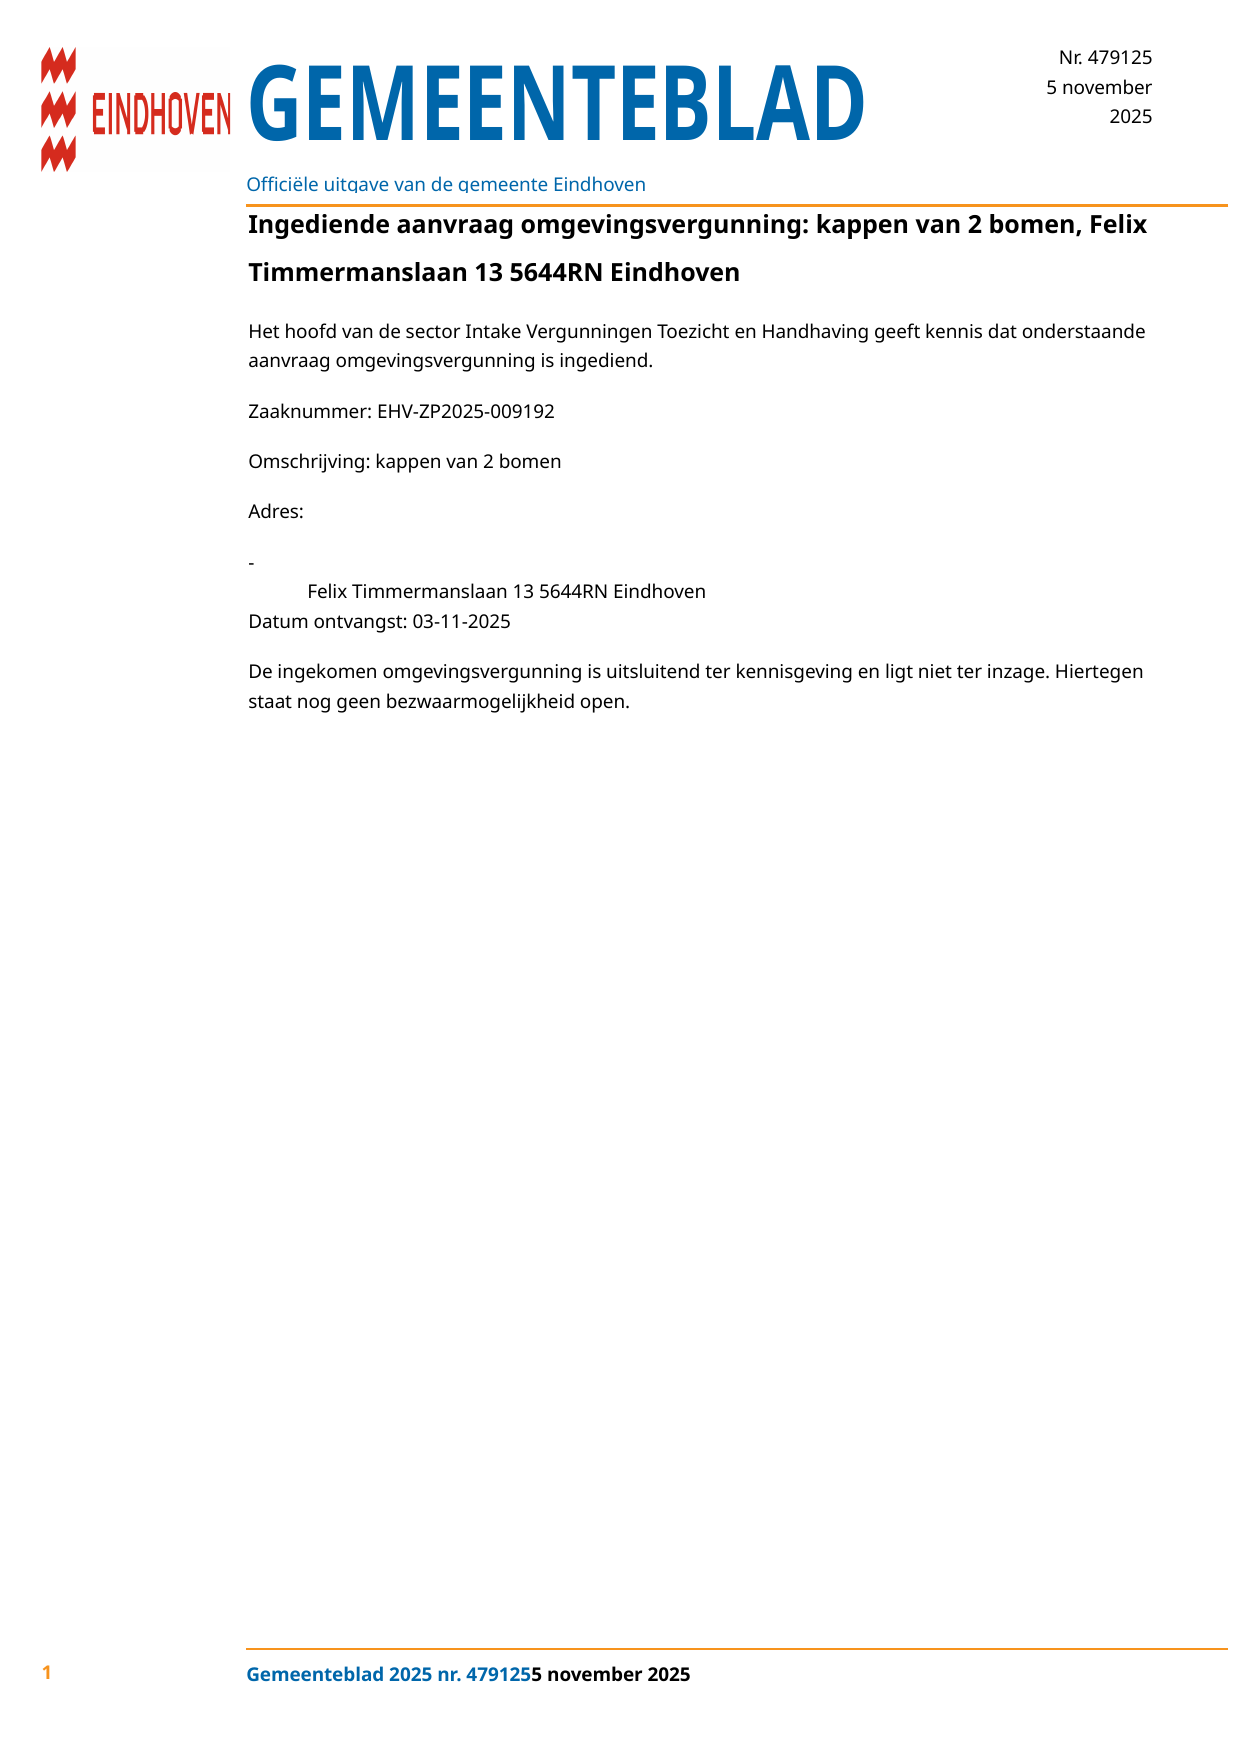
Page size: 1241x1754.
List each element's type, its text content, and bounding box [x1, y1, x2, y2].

text Zaaknummer: EHV-ZP2025-009192 [248, 398, 1152, 424]
picture [41, 47, 231, 172]
text Ingediende aanvraag omgevingsvergunning: kappen van 2 bomen, Felix Timmermanslaan 13 5644RN Eindhoven [248, 207, 1152, 288]
text Het hoofd van de sector Intake Vergunningen Toezicht en Handhaving geeft kennis dat onderstaande aanvraag omgevingsvergunning is ingediend. [248, 318, 1152, 373]
list Felix Timmermanslaan 13 5644RN Eindhoven [248, 579, 1152, 604]
text De ingekomen omgevingsvergunning is uitsluitend ter kennisgeving en ligt niet ter inzage. Hiertegen staat nog geen bezwaarmogelijkheid open. [248, 659, 1152, 714]
text Datum ontvangst: 03-11-2025 [248, 608, 1152, 634]
text Omschrijving: kappen van 2 bomen [248, 448, 1152, 474]
text Adres: [248, 499, 1152, 524]
